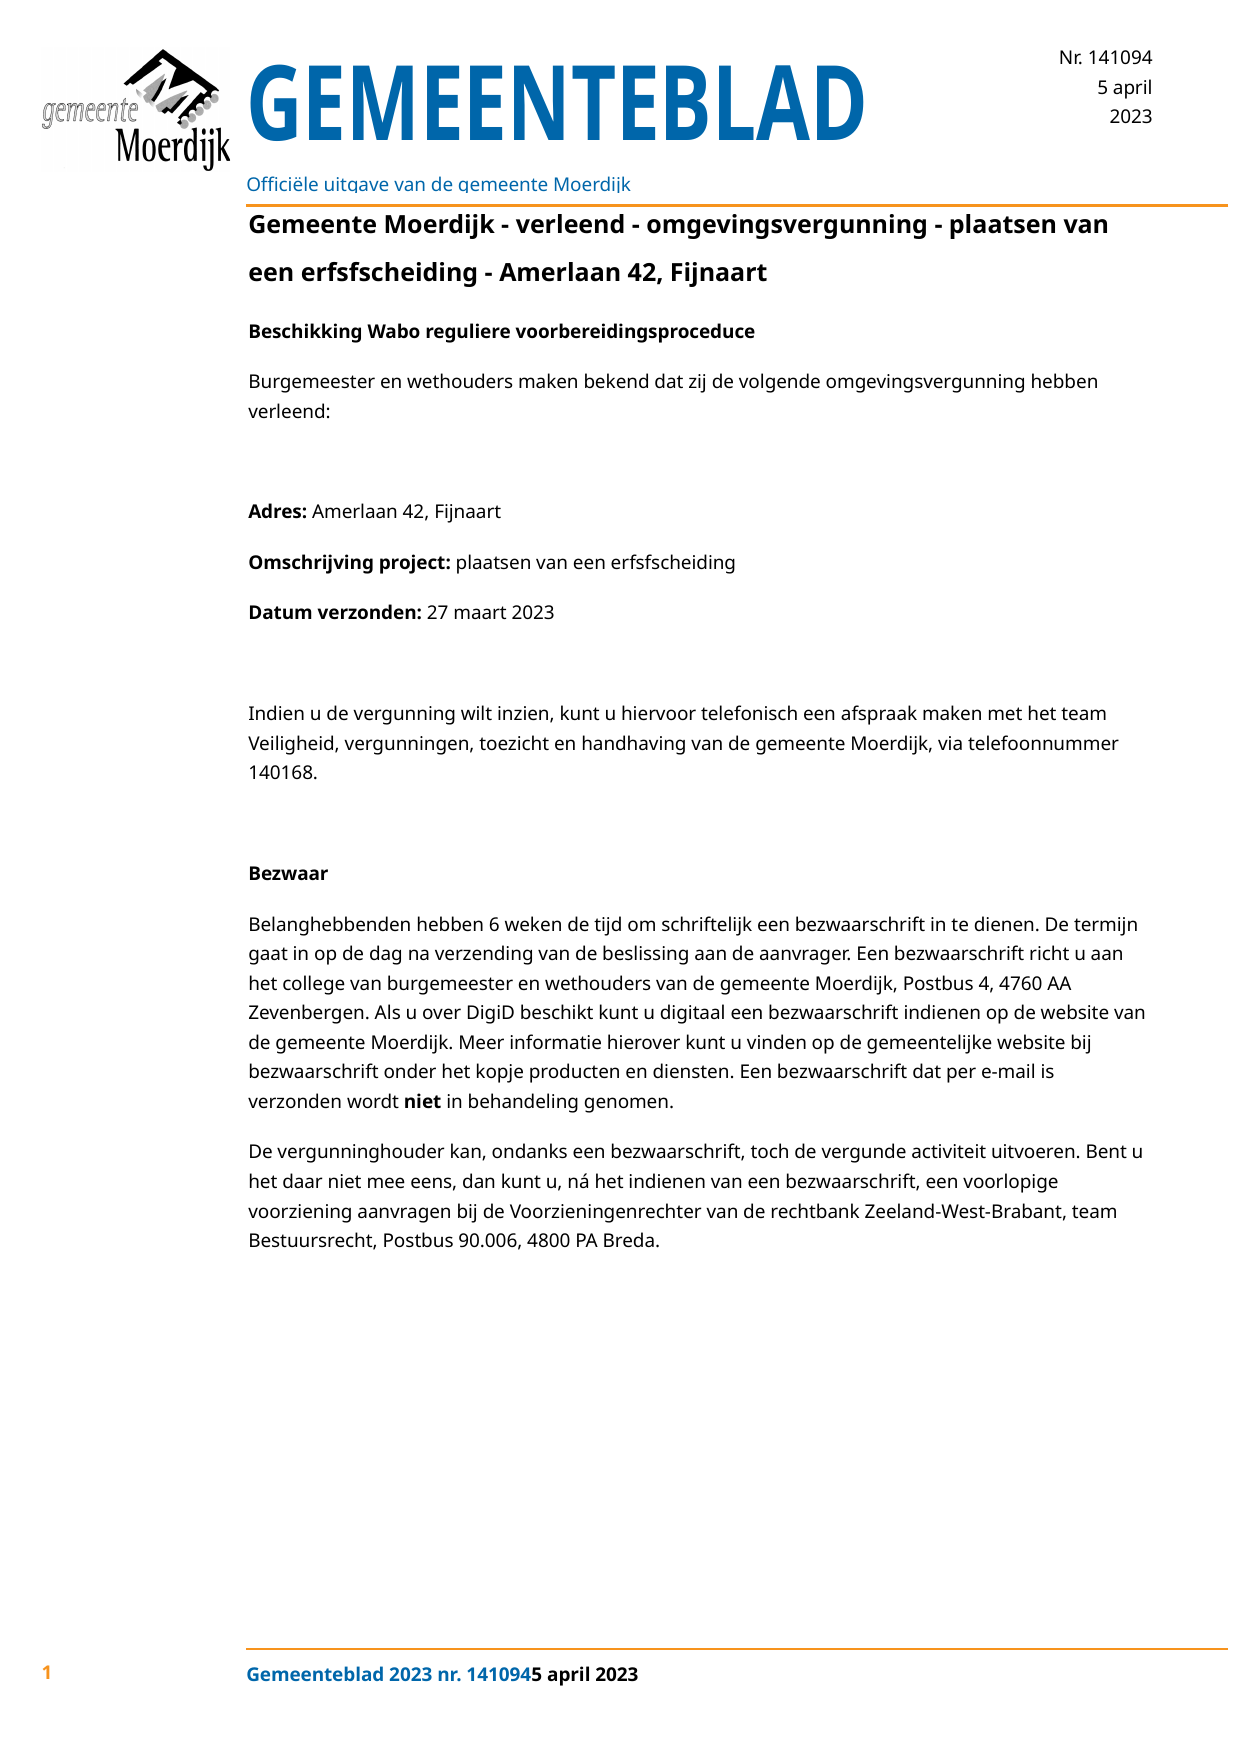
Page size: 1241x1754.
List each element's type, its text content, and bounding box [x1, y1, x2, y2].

text Gemeente Moerdijk - verleend - omgevingsvergunning - plaatsen van een erfsfscheiding - Amerlaan 42, Fijnaart [248, 207, 1152, 288]
text Omschrijving project: plaatsen van een erfsfscheiding [248, 549, 1152, 575]
text Adres: Amerlaan 42, Fijnaart [248, 499, 1152, 524]
text Beschikking Wabo reguliere voorbereidingsproceduce [248, 318, 1152, 344]
picture [41, 47, 231, 172]
text Belanghebbenden hebben 6 weken de tijd om schriftelijk een bezwaarschrift in te dienen. De termijn gaat in op de dag na verzending van de beslissing aan de aanvrager. Een bezwaarschrift richt u aan het college van burgemeester en wethouders van de gemeente Moerdijk, Postbus 4, 4760 AA Zevenbergen. Als u over DigiD beschikt kunt u digitaal een bezwaarschrift indienen op de website van de gemeente Moerdijk. Meer informatie hierover kunt u vinden op de gemeentelijke website bij bezwaarschrift onder het kopje producten en diensten. Een bezwaarschrift dat per e-mail is verzonden wordt niet in behandeling genomen. [248, 911, 1152, 1114]
text Burgemeester en wethouders maken bekend dat zij de volgende omgevingsvergunning hebben verleend: [248, 368, 1152, 424]
text Indien u de vergunning wilt inzien, kunt u hiervoor telefonisch een afspraak maken met het team Veiligheid, vergunningen, toezicht en handhaving van de gemeente Moerdijk, via telefoonnummer 140168. [248, 700, 1152, 785]
text Bezwaar [248, 860, 1152, 886]
text De vergunninghouder kan, ondanks een bezwaarschrift, toch de vergunde activiteit uitvoeren. Bent u het daar niet mee eens, dan kunt u, ná het indienen van een bezwaarschrift, een voorlopige voorziening aanvragen bij de Voorzieningenrechter van de rechtbank Zeeland-West-Brabant, team Bestuursrecht, Postbus 90.006, 4800 PA Breda. [248, 1139, 1152, 1253]
text Datum verzonden: 27 maart 2023 [248, 599, 1152, 625]
